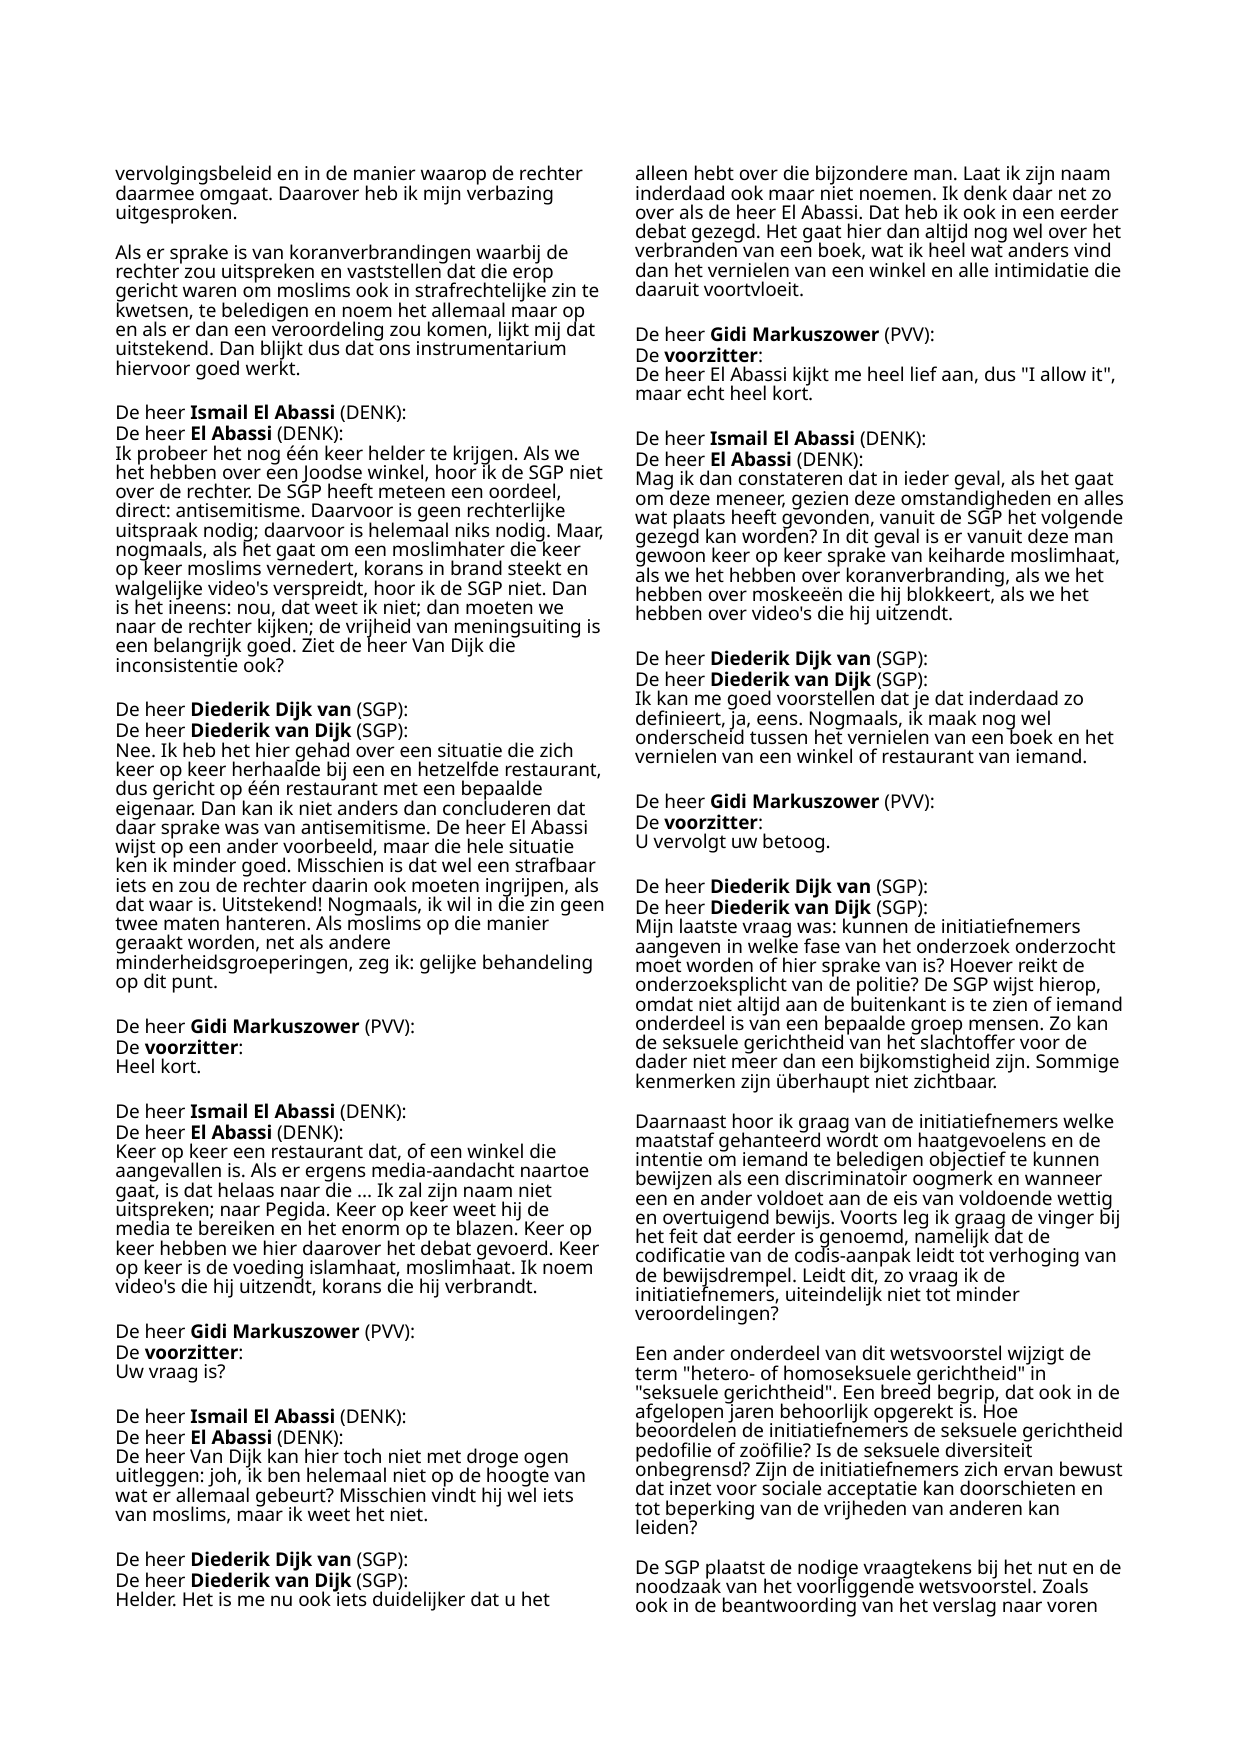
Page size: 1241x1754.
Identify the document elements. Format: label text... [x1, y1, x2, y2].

text De heer El Abassi kijkt me heel lief aan, dus "I allow it", maar echt heel kort. [635, 366, 1125, 404]
text De heer Ismail El Abassi (DENK): [115, 1098, 605, 1124]
text De heer Diederik van Dijk (SGP): [635, 671, 1125, 690]
text Ik probeer het nog één keer helder te krijgen. Als we het hebben over een Joodse winkel, hoor ik de SGP niet over de rechter. De SGP heeft meteen een oordeel, direct: antisemitisme. Daarvoor is geen rechterlijke uitspraak nodig; daarvoor is helemaal niks nodig. Maar, nogmaals, als het gaat om een moslimhater die keer op keer moslims vernedert, korans in brand steekt en walgelijke video's verspreidt, hoor ik de SGP niet. Dan is het ineens: nou, dat weet ik niet; dan moeten we naar de rechter kijken; de vrijheid van meningsuiting is een belangrijk goed. Ziet de heer Van Dijk die inconsistentie ook? [115, 444, 605, 676]
text Een ander onderdeel van dit wetsvoorstel wijzigt de term "hetero- of homoseksuele gerichtheid" in "seksuele gerichtheid". Een breed begrip, dat ook in de afgelopen jaren behoorlijk opgerekt is. Hoe beoordelen de initiatiefnemers de seksuele gerichtheid pedofilie of zoöfilie? Is de seksuele diversiteit onbegrensd? Zijn de initiatiefnemers zich ervan bewust dat inzet voor sociale acceptatie kan doorschieten en tot beperking van de vrijheden van anderen kan leiden? [635, 1345, 1125, 1538]
text De heer Ismail El Abassi (DENK): [115, 1403, 605, 1429]
text De heer Diederik Dijk van (SGP): [635, 873, 1125, 899]
text Heel kort. [115, 1058, 605, 1077]
text De heer Ismail El Abassi (DENK): [115, 399, 605, 425]
text De voorzitter: [635, 347, 1125, 366]
text De heer El Abassi (DENK): [115, 425, 605, 444]
text De heer Diederik van Dijk (SGP): [115, 1572, 605, 1591]
text Mag ik dan constateren dat in ieder geval, als het gaat om deze meneer, gezien deze omstandigheden en alles wat plaats heeft gevonden, vanuit de SGP het volgende gezegd kan worden? In dit geval is er vanuit deze man gewoon keer op keer sprake van keiharde moslimhaat, als we het hebben over koranverbranding, als we het hebben over moskeeën die hij blokkeert, als we het hebben over video's die hij uitzendt. [635, 470, 1125, 624]
text De heer Ismail El Abassi (DENK): [635, 425, 1125, 451]
text De heer Gidi Markuszower (PVV): [115, 1318, 605, 1344]
text Ik kan me goed voorstellen dat je dat inderdaad zo definieert, ja, eens. Nogmaals, ik maak nog wel onderscheid tussen het vernielen van een boek en het vernielen van een winkel of restaurant van iemand. [635, 690, 1125, 767]
text De SGP plaatst de nodige vraagtekens bij het nut en de noodzaak van het voorliggende wetsvoorstel. Zoals ook in de beantwoording van het verslag naar voren [635, 1559, 1125, 1617]
text Daarnaast hoor ik graag van de initiatiefnemers welke maatstaf gehanteerd wordt om haatgevoelens en de intentie om iemand te beledigen objectief te kunnen bewijzen als een discriminatoir oogmerk en wanneer een en ander voldoet aan de eis van voldoende wettig en overtuigend bewijs. Voorts leg ik graag de vinger bij het feit dat eerder is genoemd, namelijk dat de codificatie van de codis-aanpak leidt tot verhoging van de bewijsdrempel. Leidt dit, zo vraag ik de initiatiefnemers, uiteindelijk niet tot minder veroordelingen? [635, 1113, 1125, 1324]
text De heer Diederik Dijk van (SGP): [635, 645, 1125, 671]
text De heer Van Dijk kan hier toch niet met droge ogen uitleggen: joh, ik ben helemaal niet op de hoogte van wat er allemaal gebeurt? Misschien vindt hij wel iets van moslims, maar ik weet het niet. [115, 1448, 605, 1525]
text Uw vraag is? [115, 1363, 605, 1382]
text alleen hebt over die bijzondere man. Laat ik zijn naam inderdaad ook maar niet noemen. Ik denk daar net zo over als de heer El Abassi. Dat heb ik ook in een eerder debat gezegd. Het gaat hier dan altijd nog wel over het verbranden van een boek, wat ik heel wat anders vind dan het vernielen van een winkel en alle intimidatie die daaruit voortvloeit. [635, 165, 1125, 300]
text Als er sprake is van koranverbrandingen waarbij de rechter zou uitspreken en vaststellen dat die erop gericht waren om moslims ook in strafrechtelijke zin te kwetsen, te beledigen en noem het allemaal maar op en als er dan een veroordeling zou komen, lijkt mij dat uitstekend. Dan blijkt dus dat ons instrumentarium hiervoor goed werkt. [115, 244, 605, 379]
text U vervolgt uw betoog. [635, 833, 1125, 853]
text De heer El Abassi (DENK): [115, 1124, 605, 1143]
text De heer Diederik van Dijk (SGP): [635, 899, 1125, 918]
text De voorzitter: [635, 814, 1125, 833]
text De heer El Abassi (DENK): [115, 1429, 605, 1448]
text De heer Gidi Markuszower (PVV): [635, 788, 1125, 814]
text De heer Diederik van Dijk (SGP): [115, 722, 605, 742]
text vervolgingsbeleid en in de manier waarop de rechter daarmee omgaat. Daarover heb ik mijn verbazing uitgesproken. [115, 165, 605, 223]
text Mijn laatste vraag was: kunnen de initiatiefnemers aangeven in welke fase van het onderzoek onderzocht moet worden of hier sprake van is? Hoever reikt de onderzoeksplicht van de politie? De SGP wijst hierop, omdat niet altijd aan de buitenkant is te zien of iemand onderdeel is van een bepaalde groep mensen. Zo kan de seksuele gerichtheid van het slachtoffer voor de dader niet meer dan een bijkomstigheid zijn. Sommige kenmerken zijn überhaupt niet zichtbaar. [635, 918, 1125, 1092]
text De voorzitter: [115, 1039, 605, 1058]
text De heer Diederik Dijk van (SGP): [115, 1546, 605, 1572]
text De heer Gidi Markuszower (PVV): [635, 321, 1125, 347]
text Keer op keer een restaurant dat, of een winkel die aangevallen is. Als er ergens media-aandacht naartoe gaat, is dat helaas naar die ... Ik zal zijn naam niet uitspreken; naar Pegida. Keer op keer weet hij de media te bereiken en het enorm op te blazen. Keer op keer hebben we hier daarover het debat gevoerd. Keer op keer is de voeding islamhaat, moslimhaat. Ik noem video's die hij uitzendt, korans die hij verbrandt. [115, 1143, 605, 1297]
text De voorzitter: [115, 1344, 605, 1363]
text De heer Gidi Markuszower (PVV): [115, 1013, 605, 1039]
text De heer Diederik Dijk van (SGP): [115, 697, 605, 722]
text Nee. Ik heb het hier gehad over een situatie die zich keer op keer herhaalde bij een en hetzelfde restaurant, dus gericht op één restaurant met een bepaalde eigenaar. Dan kan ik niet anders dan concluderen dat daar sprake was van antisemitisme. De heer El Abassi wijst op een ander voorbeeld, maar die hele situatie ken ik minder goed. Misschien is dat wel een strafbaar iets en zou de rechter daarin ook moeten ingrijpen, als dat waar is. Uitstekend! Nogmaals, ik wil in die zin geen twee maten hanteren. Als moslims op die manier geraakt worden, net als andere minderheidsgroeperingen, zeg ik: gelijke behandeling op dit punt. [115, 742, 605, 992]
text De heer El Abassi (DENK): [635, 451, 1125, 470]
text Helder. Het is me nu ook iets duidelijker dat u het [115, 1591, 605, 1610]
